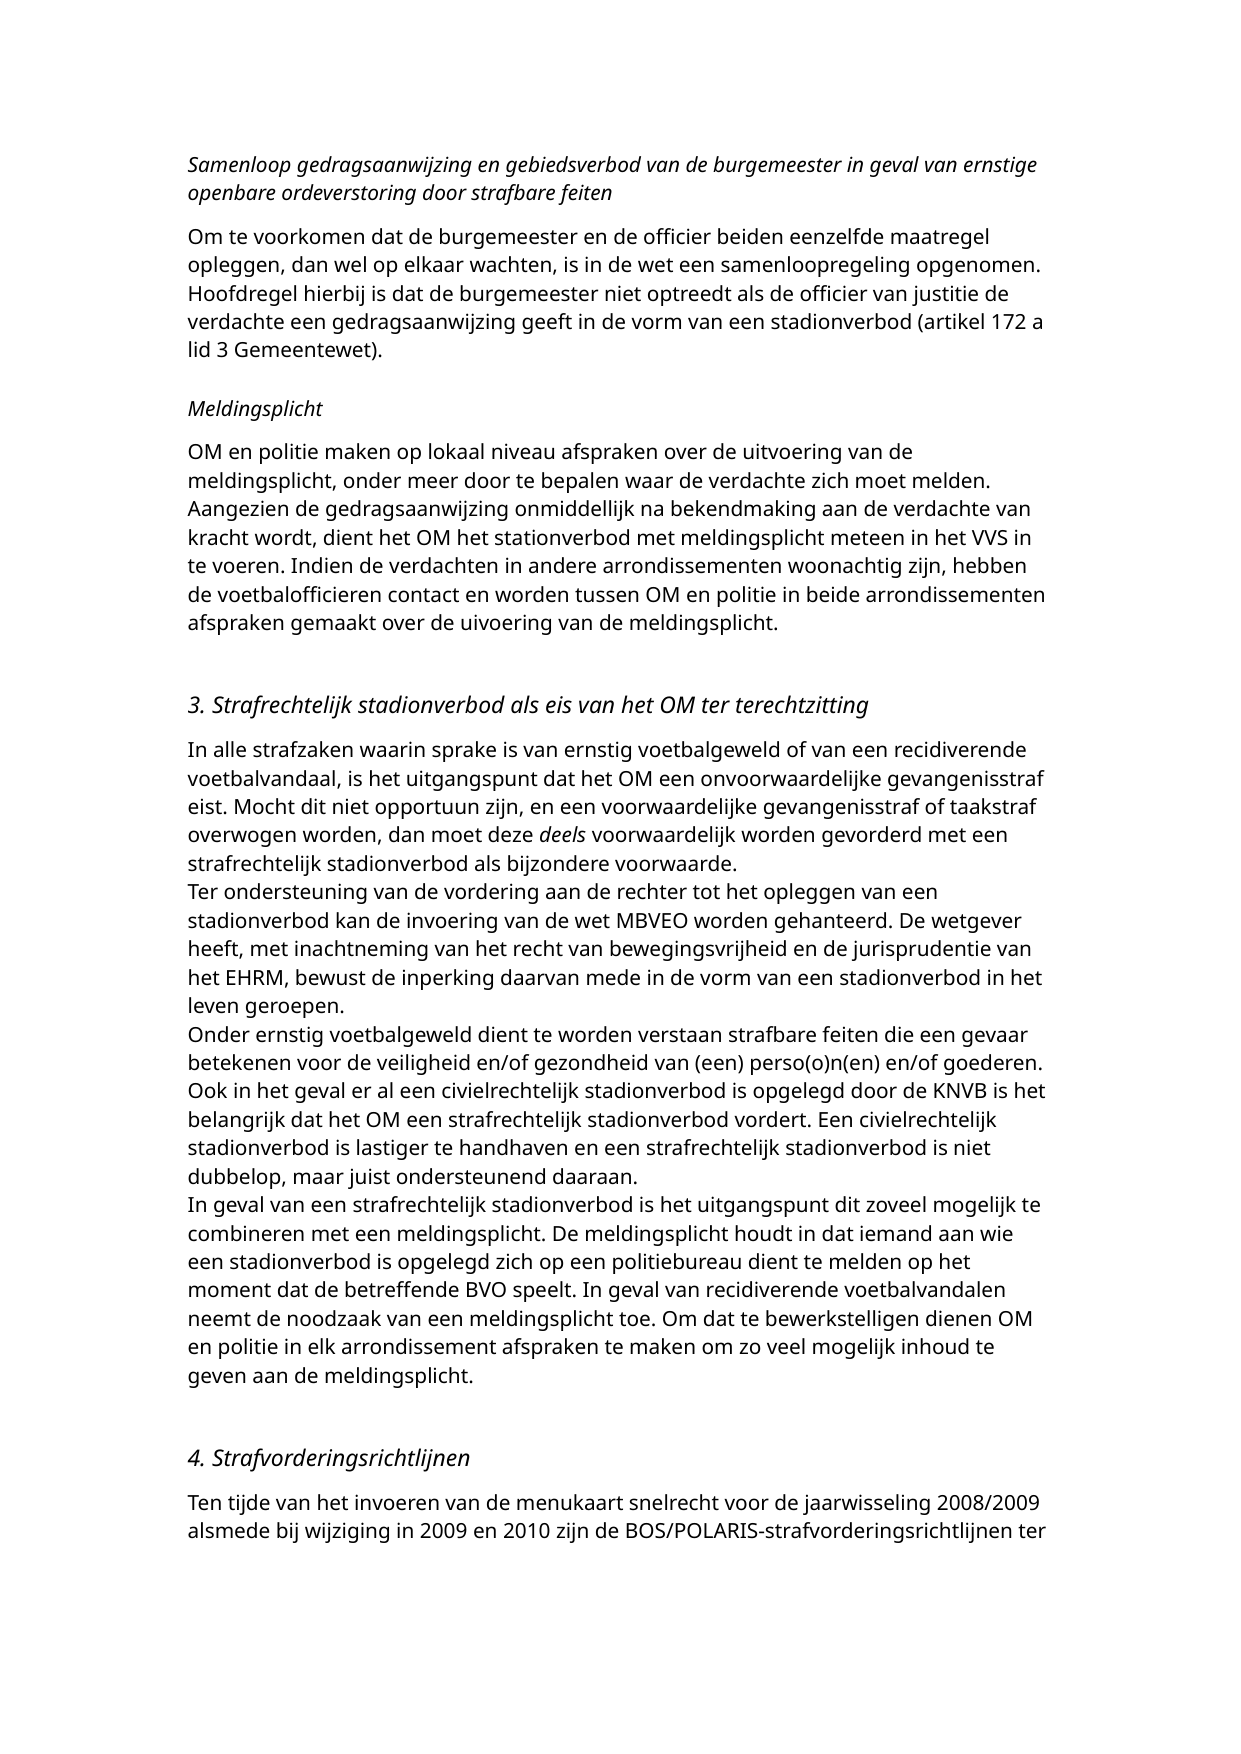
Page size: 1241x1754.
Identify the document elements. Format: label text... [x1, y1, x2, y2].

text Om te voorkomen dat de burgemeester en de officier beiden eenzelfde maatregel opleggen, dan wel op elkaar wachten, is in de wet een samenloopregeling opgenomen. Hoofdregel hierbij is dat de burgemeester niet optreedt als de officier van justitie de verdachte een gedragsaanwijzing geeft in de vorm van een stadionverbod (artikel 172 a lid 3 Gemeentewet). [187, 222, 1053, 364]
text Meldingsplicht [187, 394, 1053, 422]
text Ter ondersteuning van de vordering aan de rechter tot het opleggen van een stadionverbod kan de invoering van de wet MBVEO worden gehanteerd. De wetgever heeft, met inachtneming van het recht van bewegingsvrijheid en de jurisprudentie van het EHRM, bewust de inperking daarvan mede in de vorm van een stadionverbod in het leven geroepen. [187, 877, 1053, 1020]
subtitle 3. Strafrechtelijk stadionverbod als eis van het OM ter terechtzitting [187, 689, 1053, 720]
text In alle strafzaken waarin sprake is van ernstig voetbalgeweld of van een recidiverende voetbalvandaal, is het uitgangspunt dat het OM een onvoorwaardelijke gevangenisstraf eist. Mocht dit niet opportuun zijn, en een voorwaardelijke gevangenisstraf of taakstraf overwogen worden, dan moet deze deels voorwaardelijk worden gevorderd met een strafrechtelijk stadionverbod als bijzondere voorwaarde. [187, 735, 1053, 877]
text Onder ernstig voetbalgeweld dient te worden verstaan strafbare feiten die een gevaar betekenen voor de veiligheid en/of gezondheid van (een) perso(o)n(en) en/of goederen. Ook in het geval er al een civielrechtelijk stadionverbod is opgelegd door de KNVB is het belangrijk dat het OM een strafrechtelijk stadionverbod vordert. Een civielrechtelijk stadionverbod is lastiger te handhaven en een strafrechtelijk stadionverbod is niet dubbelop, maar juist ondersteunend daaraan. [187, 1020, 1053, 1190]
subtitle 4. Strafvorderingsrichtlijnen [187, 1442, 1053, 1473]
text Samenloop gedragsaanwijzing en gebiedsverbod van de burgemeester in geval van ernstige openbare ordeverstoring door strafbare feiten [187, 150, 1053, 207]
text OM en politie maken op lokaal niveau afspraken over de uitvoering van de meldingsplicht, onder meer door te bepalen waar de verdachte zich moet melden. Aangezien de gedragsaanwijzing onmiddellijk na bekendmaking aan de verdachte van kracht wordt, dient het OM het stationverbod met meldingsplicht meteen in het VVS in te voeren. Indien de verdachten in andere arrondissementen woonachtig zijn, hebben de voetbalofficieren contact en worden tussen OM en politie in beide arrondissementen afspraken gemaakt over de uivoering van de meldingsplicht. [187, 437, 1053, 637]
text Ten tijde van het invoeren van de menukaart snelrecht voor de jaarwisseling 2008/2009 alsmede bij wijziging in 2009 en 2010 zijn de BOS/POLARIS-strafvorderingsrichtlijnen ter [187, 1488, 1053, 1545]
text In geval van een strafrechtelijk stadionverbod is het uitgangspunt dit zoveel mogelijk te combineren met een meldingsplicht. De meldingsplicht houdt in dat iemand aan wie een stadionverbod is opgelegd zich op een politiebureau dient te melden op het moment dat de betreffende BVO speelt. In geval van recidiverende voetbalvandalen neemt de noodzaak van een meldingsplicht toe. Om dat te bewerkstelligen dienen OM en politie in elk arrondissement afspraken te maken om zo veel mogelijk inhoud te geven aan de meldingsplicht. [187, 1190, 1053, 1389]
